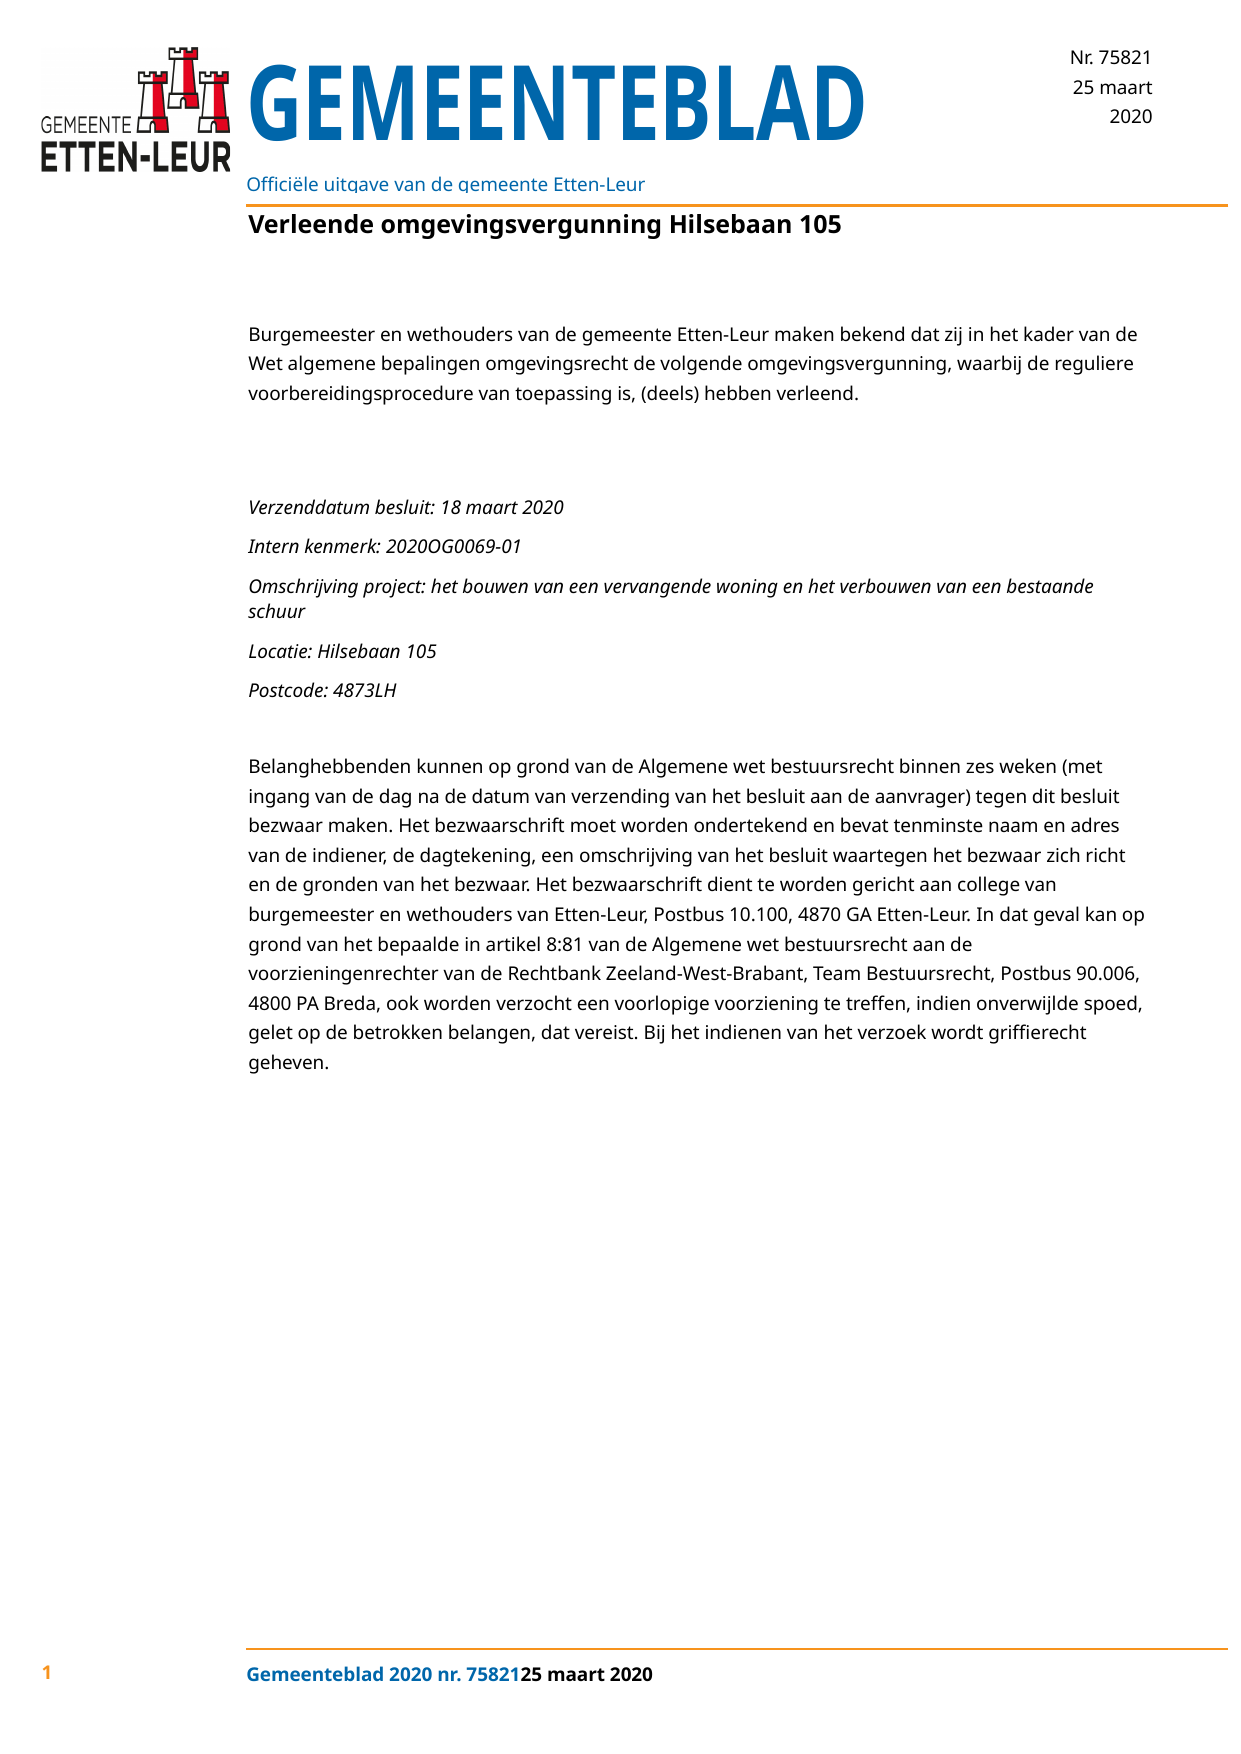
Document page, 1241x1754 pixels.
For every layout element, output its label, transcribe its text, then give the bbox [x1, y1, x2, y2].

text Belanghebbenden kunnen op grond van de Algemene wet bestuursrecht binnen zes weken (met ingang van de dag na de datum van verzending van het besluit aan de aanvrager) tegen dit besluit bezwaar maken. Het bezwaarschrift moet worden ondertekend en bevat tenminste naam en adres van de indiener, de dagtekening, een omschrijving van het besluit waartegen het bezwaar zich richt en de gronden van het bezwaar. Het bezwaarschrift dient te worden gericht aan college van burgemeester en wethouders van Etten-Leur, Postbus 10.100, 4870 GA Etten-Leur. In dat geval kan op grond van het bepaalde in artikel 8:81 van de Algemene wet bestuursrecht aan de voorzieningenrechter van de Rechtbank Zeeland-West-Brabant, Team Bestuursrecht, Postbus 90.006, 4800 PA Breda, ook worden verzocht een voorlopige voorziening te treffen, indien onverwijlde spoed, gelet op de betrokken belangen, dat vereist. Bij het indienen van het verzoek wordt griffierecht geheven. [248, 753, 1152, 1075]
text Burgemeester en wethouders van de gemeente Etten-Leur maken bekend dat zij in het kader van de Wet algemene bepalingen omgevingsrecht de volgende omgevingsvergunning, waarbij de reguliere voorbereidingsprocedure van toepassing is, (deels) hebben verleend. [248, 321, 1152, 406]
text Postcode: 4873LH [248, 677, 1152, 703]
text Omschrijving project: het bouwen van een vervangende woning en het verbouwen van een bestaande schuur [248, 573, 1152, 624]
text Verzenddatum besluit: 18 maart 2020 [248, 494, 1152, 520]
text Verleende omgevingsvergunning Hilsebaan 105 [248, 207, 1152, 241]
text Intern kenmerk: 2020OG0069-01 [248, 533, 1152, 559]
text Locatie: Hilsebaan 105 [248, 638, 1152, 663]
picture [41, 47, 231, 172]
